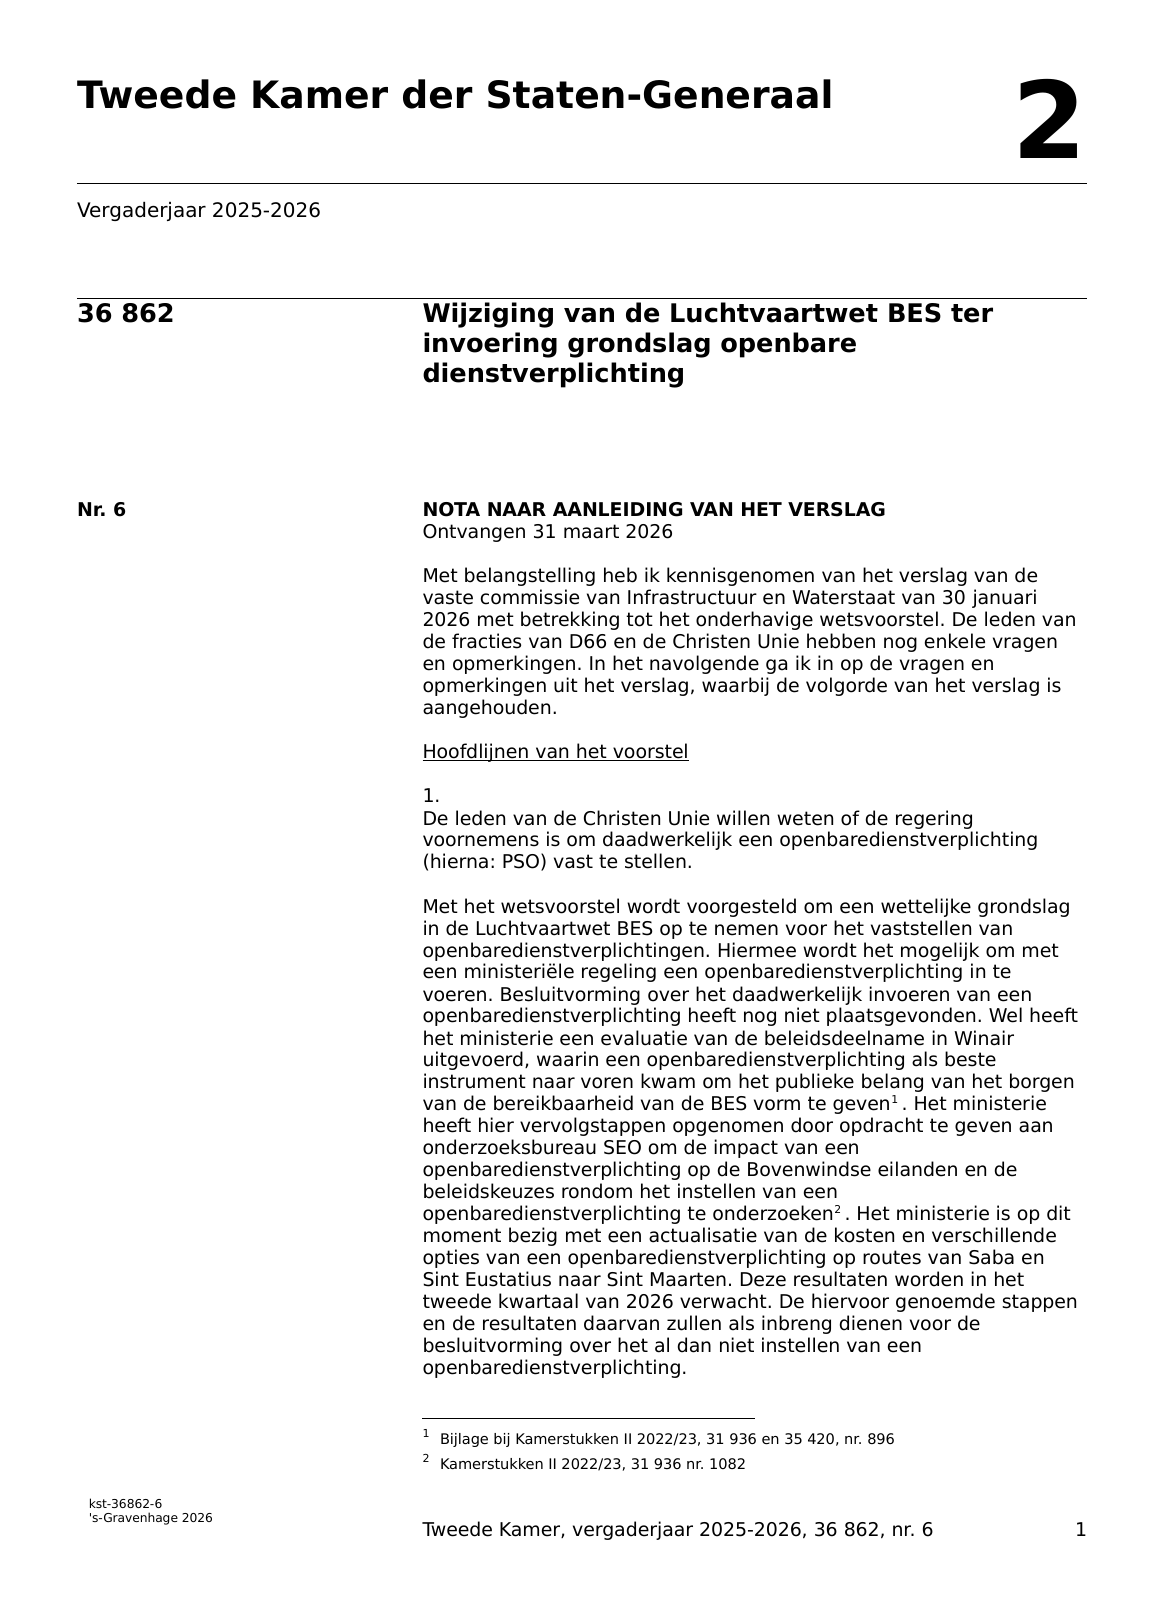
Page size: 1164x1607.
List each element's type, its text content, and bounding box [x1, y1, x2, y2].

table_cell Vergaderjaar 2025-2026 [77, 184, 1087, 298]
table_header 2 [886, 59, 1087, 183]
subtitle 36 862 Wijziging van de Luchtvaartwet BES ter invoering grondslag openbare dienstverplichting [77, 299, 1087, 388]
text Ontvangen 31 maart 2026 [422, 521, 1087, 543]
table_header Tweede Kamer der Staten-Generaal [77, 59, 886, 183]
text Met belangstelling heb ik kennisgenomen van het verslag van de vaste commissie van Infrastructuur en Waterstaat van 30 januari 2026 met betrekking tot het onderhavige wetsvoorstel. De leden van de fracties van D66 en de Christen Unie hebben nog enkele vragen en opmerkingen. In het navolgende ga ik in op de vragen en opmerkingen uit het verslag, waarbij de volgorde van het verslag is aangehouden. [422, 565, 1087, 719]
text 's-Gravenhage 2026 [88, 1511, 323, 1525]
text 1. [422, 785, 1087, 807]
text De leden van de Christen Unie willen weten of de regering voornemens is om daadwerkelijk een openbaredienstverplichting (hierna: PSO) vast te stellen. [422, 807, 1087, 873]
text Kamerstukken II 2022/23, 31 936 nr. 1082 [422, 1452, 1087, 1474]
text Bijlage bij Kamerstukken II 2022/23, 31 936 en 35 420, nr. 896 [422, 1427, 1087, 1449]
subtitle Hoofdlijnen van het voorstel [422, 741, 1087, 763]
text kst-36862-6 [88, 1497, 323, 1511]
subtitle Nr. 6 NOTA NAAR AANLEIDING VAN HET VERSLAG [77, 499, 1087, 521]
text Met het wetsvoorstel wordt voorgesteld om een wettelijke grondslag in de Luchtvaartwet BES op te nemen voor het vaststellen van openbaredienstverplichtingen. Hiermee wordt het mogelijk om met een ministeriële regeling een openbaredienstverplichting in te voeren. Besluitvorming over het daadwerkelijk invoeren van een openbaredienstverplichting heeft nog niet plaatsgevonden. Wel heeft het ministerie een evaluatie van de beleidsdeelname in Winair uitgevoerd, waarin een openbaredienstverplichting als beste instrument naar voren kwam om het publieke belang van het borgen van de bereikbaarheid van de BES vorm te geven. Het ministerie heeft hier vervolgstappen opgenomen door opdracht te geven aan onderzoeksbureau SEO om de impact van een openbaredienstverplichting op de Bovenwindse eilanden en de beleidskeuzes rondom het instellen van een openbaredienstverplichting te onderzoeken. Het ministerie is op dit moment bezig met een actualisatie van de kosten en verschillende opties van een openbaredienstverplichting op routes van Saba en Sint Eustatius naar Sint Maarten. Deze resultaten worden in het tweede kwartaal van 2026 verwacht. De hiervoor genoemde stappen en de resultaten daarvan zullen als inbreng dienen voor de besluitvorming over het al dan niet instellen van een openbaredienstverplichting. [422, 896, 1087, 1379]
